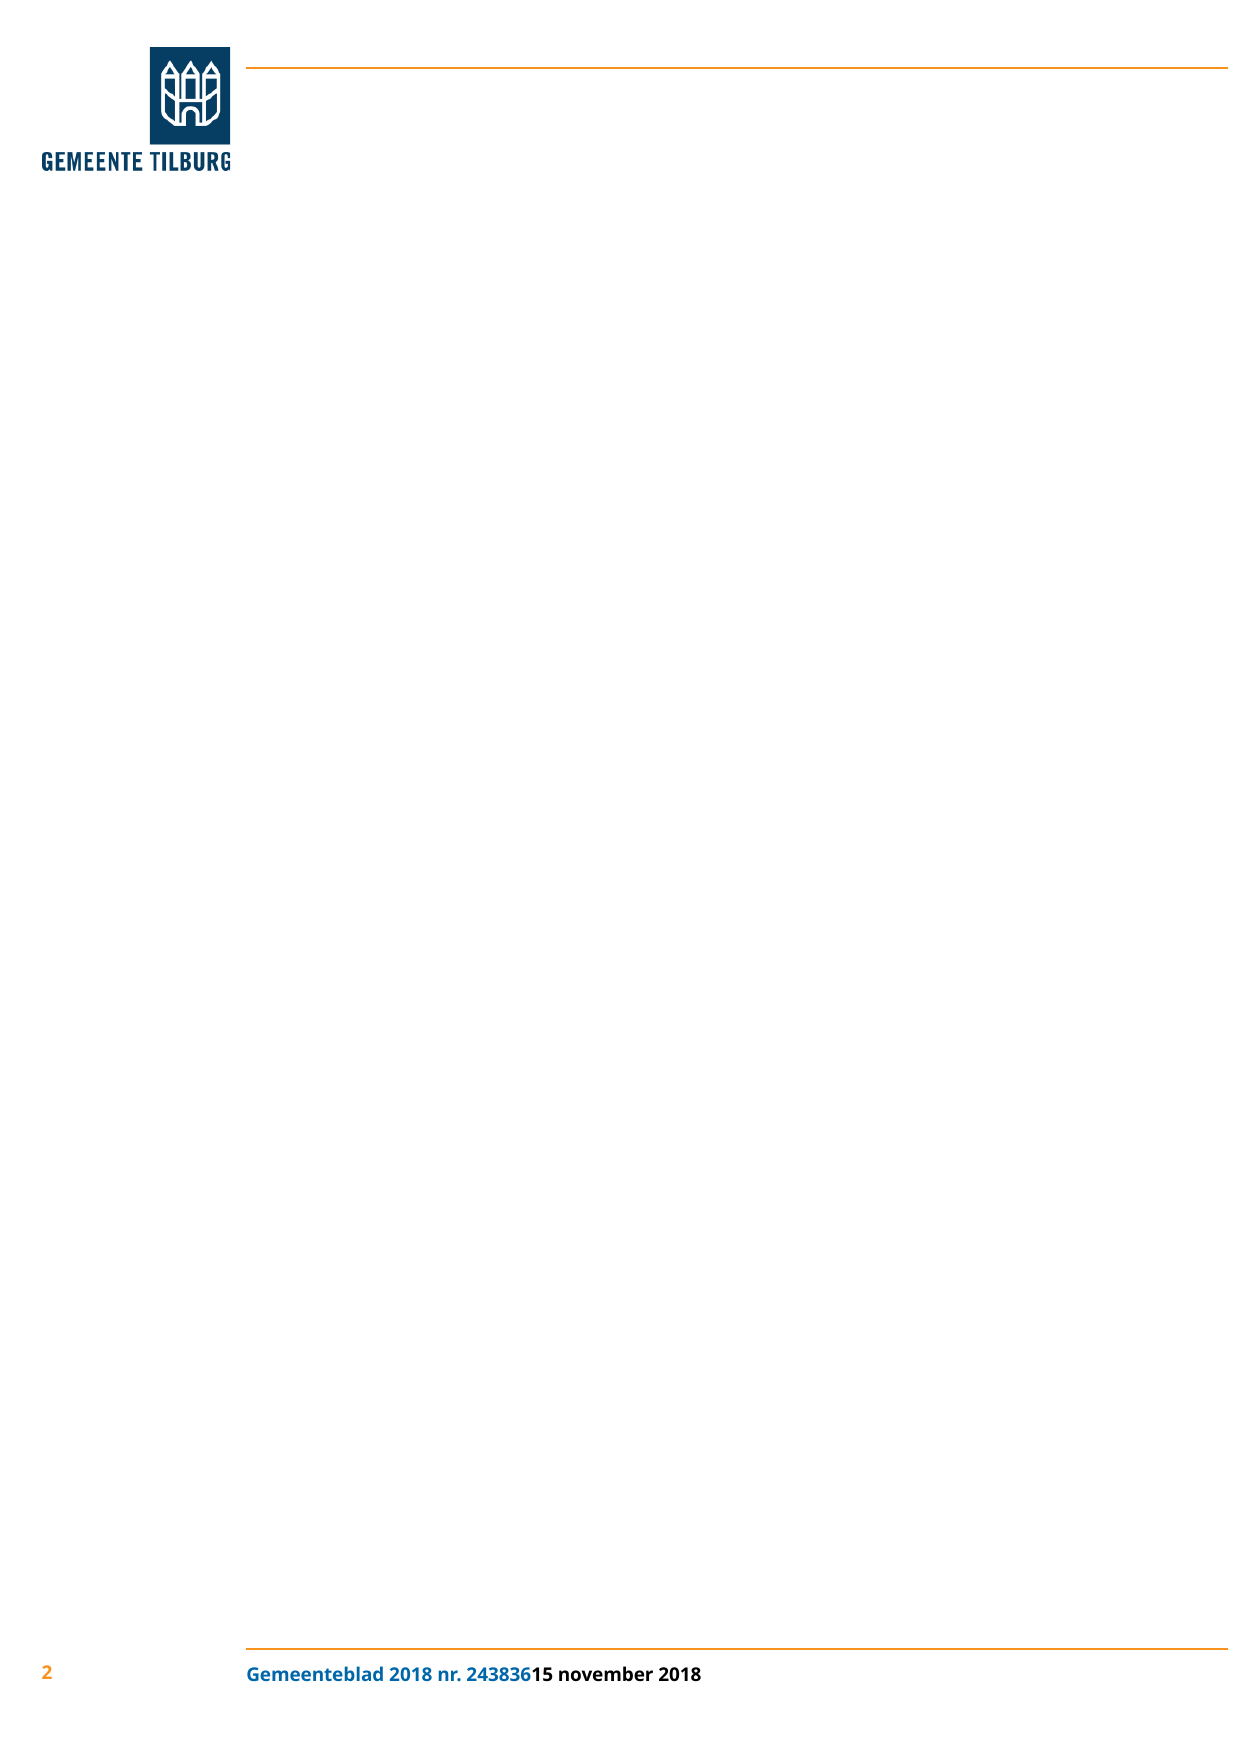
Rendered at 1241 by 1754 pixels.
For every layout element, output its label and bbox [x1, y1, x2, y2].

picture [41, 47, 231, 172]
